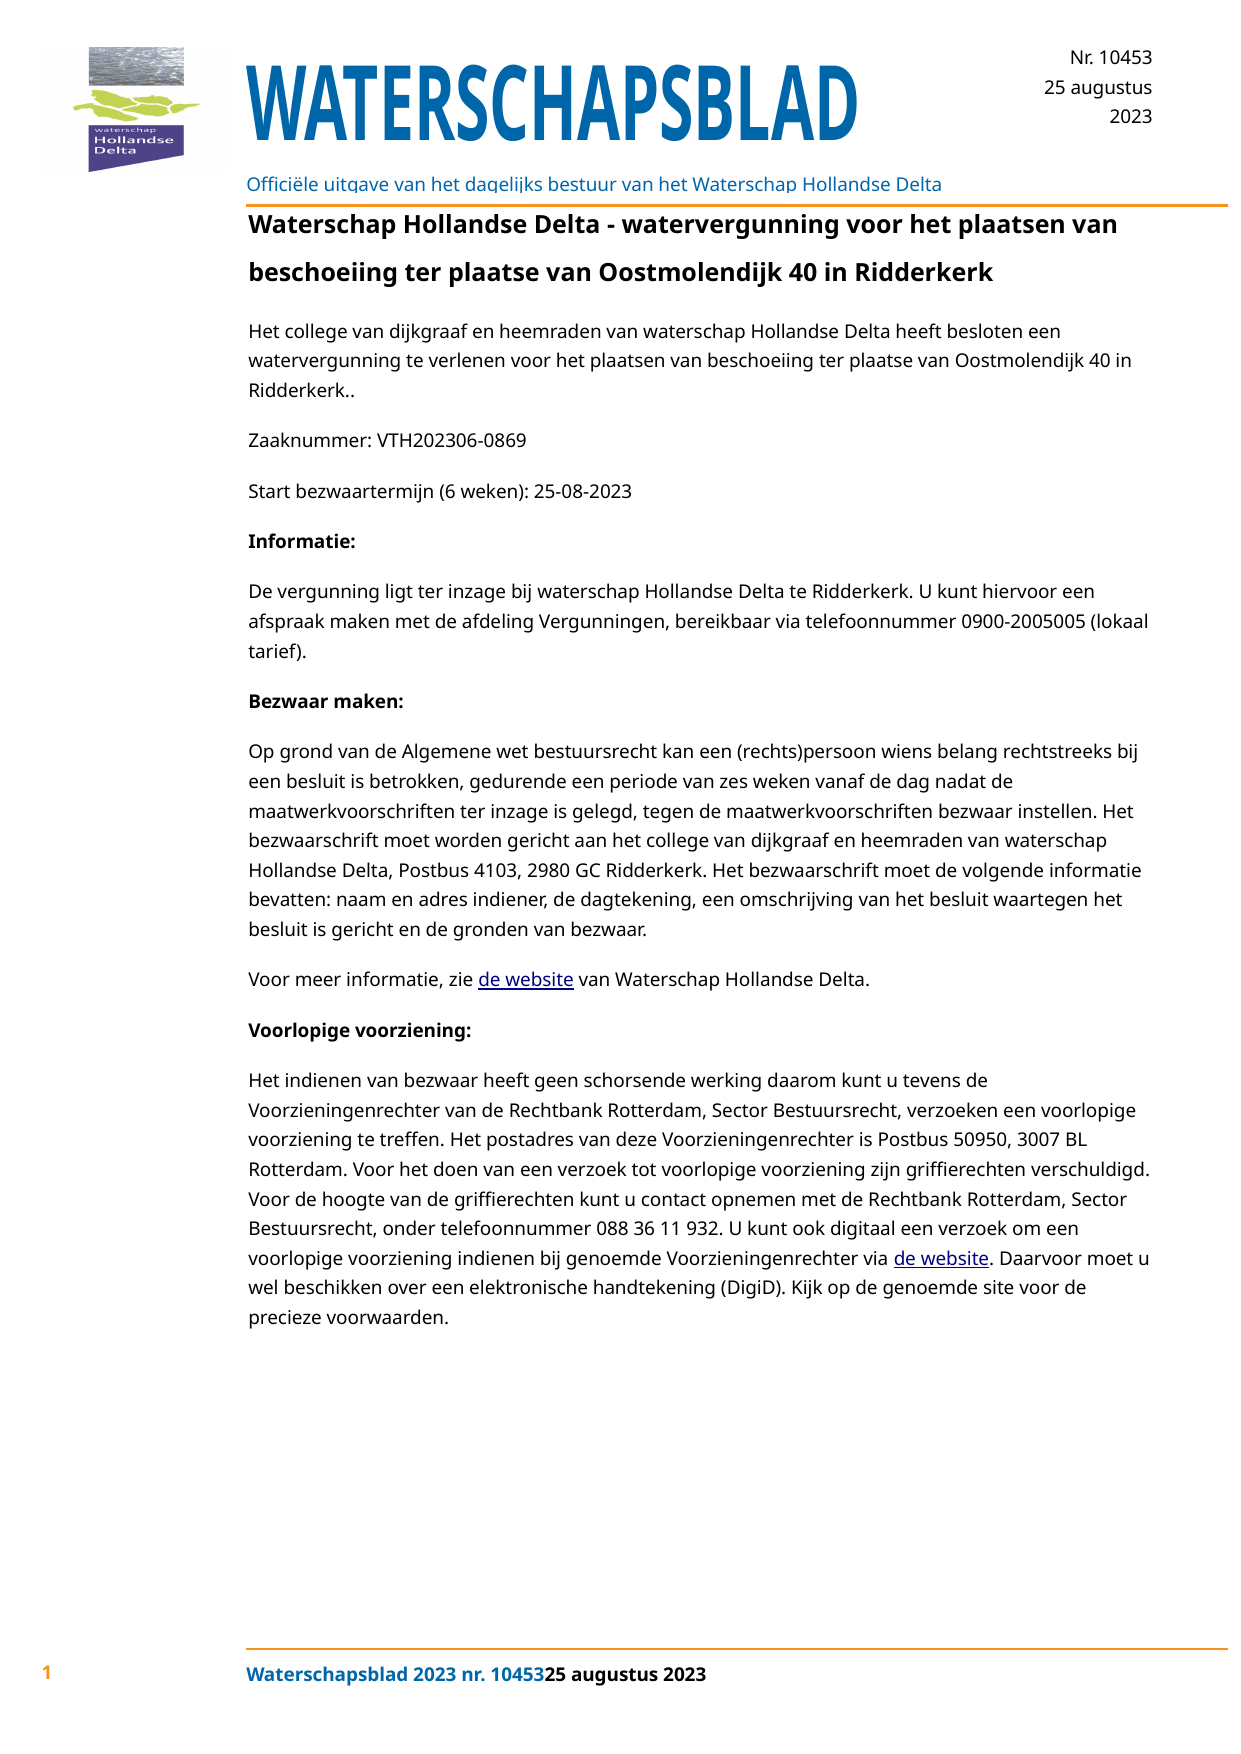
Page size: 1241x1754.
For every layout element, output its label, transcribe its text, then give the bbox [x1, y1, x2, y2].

text Start bezwaartermijn (6 weken): 25-08-2023 [248, 478, 1152, 504]
text Waterschap Hollandse Delta - watervergunning voor het plaatsen van beschoeiing ter plaatse van Oostmolendijk 40 in Ridderkerk [248, 207, 1152, 288]
text De vergunning ligt ter inzage bij waterschap Hollandse Delta te Ridderkerk. U kunt hiervoor een afspraak maken met de afdeling Vergunningen, bereikbaar via telefoonnummer 0900-2005005 (lokaal tarief). [248, 579, 1152, 664]
picture [41, 47, 231, 172]
text Bezwaar maken: [248, 688, 1152, 714]
text Informatie: [248, 528, 1152, 554]
text Zaaknummer: VTH202306-0869 [248, 427, 1152, 453]
text Voor meer informatie, zie de website van Waterschap Hollandse Delta. [248, 967, 1152, 992]
text Voorlopige voorziening: [248, 1017, 1152, 1043]
text Op grond van de Algemene wet bestuursrecht kan een (rechts)persoon wiens belang rechtstreeks bij een besluit is betrokken, gedurende een periode van zes weken vanaf de dag nadat de maatwerkvoorschriften ter inzage is gelegd, tegen de maatwerkvoorschriften bezwaar instellen. Het bezwaarschrift moet worden gericht aan het college van dijkgraaf en heemraden van waterschap Hollandse Delta, Postbus 4103, 2980 GC Ridderkerk. Het bezwaarschrift moet de volgende informatie bevatten: naam en adres indiener, de dagtekening, een omschrijving van het besluit waartegen het besluit is gericht en de gronden van bezwaar. [248, 739, 1152, 942]
text Het indienen van bezwaar heeft geen schorsende werking daarom kunt u tevens de Voorzieningenrechter van de Rechtbank Rotterdam, Sector Bestuursrecht, verzoeken een voorlopige voorziening te treffen. Het postadres van deze Voorzieningenrechter is Postbus 50950, 3007 BL Rotterdam. Voor het doen van een verzoek tot voorlopige voorziening zijn griffierechten verschuldigd. Voor de hoogte van de griffierechten kunt u contact opnemen met de Rechtbank Rotterdam, Sector Bestuursrecht, onder telefoonnummer 088 36 11 932. U kunt ook digitaal een verzoek om een voorlopige voorziening indienen bij genoemde Voorzieningenrechter via de website. Daarvoor moet u wel beschikken over een elektronische handtekening (DigiD). Kijk op de genoemde site voor de precieze voorwaarden. [248, 1067, 1152, 1330]
text Het college van dijkgraaf en heemraden van waterschap Hollandse Delta heeft besloten een watervergunning te verlenen voor het plaatsen van beschoeiing ter plaatse van Oostmolendijk 40 in Ridderkerk.. [248, 318, 1152, 403]
